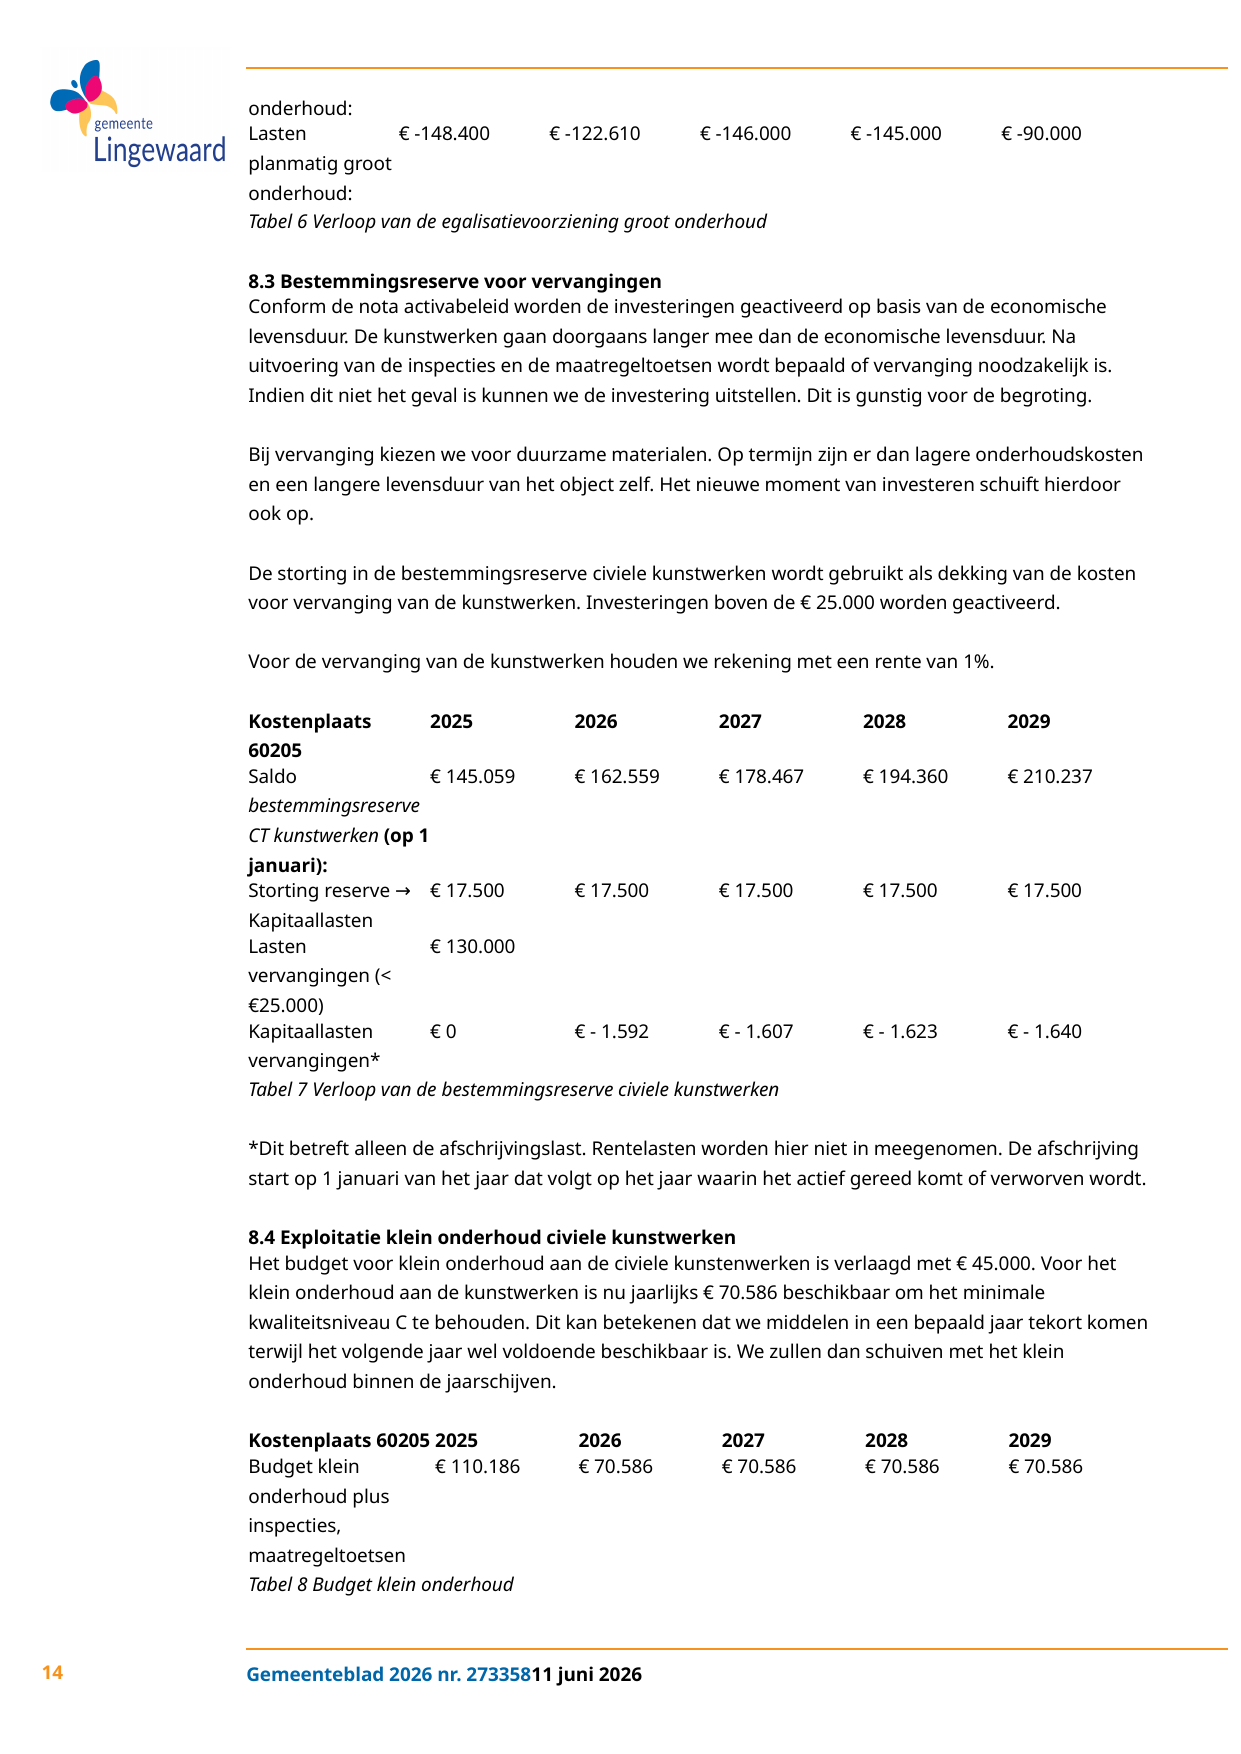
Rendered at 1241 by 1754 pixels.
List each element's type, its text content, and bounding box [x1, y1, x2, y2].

table_cell [700, 95, 850, 121]
table_cell € 162.559 [574, 763, 719, 878]
table_header Kostenplaats 60205 [248, 1428, 435, 1453]
table_cell Storting reserve → Kapitaallasten [248, 878, 430, 933]
table_cell € -148.400 [399, 121, 549, 205]
table_cell Kapitaallasten vervangingen* [248, 1018, 430, 1073]
table_cell € 70.586 [1008, 1453, 1152, 1568]
table_header 2029 [1007, 708, 1152, 763]
table_header 2025 [435, 1428, 578, 1453]
table_cell € - 1.623 [863, 1018, 1007, 1073]
text 8.3 Bestemmingsreserve voor vervangingen [248, 268, 1152, 293]
table_cell € -146.000 [700, 121, 850, 205]
table_cell € 110.186 [435, 1453, 578, 1568]
table_cell € 210.237 [1007, 763, 1152, 878]
table_header 2026 [578, 1428, 722, 1453]
table_cell [850, 95, 1001, 121]
table_cell € -122.610 [549, 121, 700, 205]
table_cell onderhoud: [248, 95, 398, 121]
table_cell € 70.586 [865, 1453, 1008, 1568]
table_cell € -90.000 [1001, 121, 1152, 205]
table_cell € 130.000 [430, 933, 574, 1018]
text Tabel 8 Budget klein onderhoud [248, 1571, 1152, 1597]
table_cell € 178.467 [719, 763, 863, 878]
table_cell [719, 933, 863, 1018]
table_cell € 17.500 [574, 878, 719, 933]
table_cell € 17.500 [863, 878, 1007, 933]
table_cell [863, 933, 1007, 1018]
table_cell € 17.500 [719, 878, 863, 933]
table_cell € - 1.640 [1007, 1018, 1152, 1073]
table_cell € -145.000 [850, 121, 1001, 205]
text Bij vervanging kiezen we voor duurzame materialen. Op termijn zijn er dan lagere onderhoudskosten en een langere levensduur van het object zelf. Het nieuwe moment van investeren schuift hierdoor ook op. [248, 441, 1152, 526]
table_cell € 145.059 [430, 763, 574, 878]
table_header 2027 [722, 1428, 865, 1453]
text Voor de vervanging van de kunstwerken houden we rekening met een rente van 1%. [248, 648, 1152, 674]
table_cell Lasten vervangingen (< €25.000) [248, 933, 430, 1018]
table_cell € - 1.592 [574, 1018, 719, 1073]
table_cell € 17.500 [430, 878, 574, 933]
text 8.4 Exploitatie klein onderhoud civiele kunstwerken [248, 1224, 1152, 1250]
table_header 2028 [865, 1428, 1008, 1453]
table_cell € 0 [430, 1018, 574, 1073]
table_header 2026 [574, 708, 719, 763]
text *Dit betreft alleen de afschrijvingslast. Rentelasten worden hier niet in meegenomen. De afschrijving start op 1 januari van het jaar dat volgt op het jaar waarin het actief gereed komt of verworven wordt. [248, 1136, 1152, 1191]
text Tabel 7 Verloop van de bestemmingsreserve civiele kunstwerken [248, 1076, 1152, 1102]
table_header 2025 [430, 708, 574, 763]
table_header 2029 [1008, 1428, 1152, 1453]
table_header 2028 [863, 708, 1007, 763]
table_cell [549, 95, 700, 121]
table_cell € 17.500 [1007, 878, 1152, 933]
table_cell € 70.586 [722, 1453, 865, 1568]
text Conform de nota activabeleid worden de investeringen geactiveerd op basis van de economische levensduur. De kunstwerken gaan doorgaans langer mee dan de economische levensduur. Na uitvoering van de inspecties en de maatregeltoetsen wordt bepaald of vervanging noodzakelijk is. Indien dit niet het geval is kunnen we de investering uitstellen. Dit is gunstig voor de begroting. [248, 293, 1152, 408]
table_cell € 194.360 [863, 763, 1007, 878]
table_cell Saldo bestemmingsreserve CT kunstwerken (op 1 januari): [248, 763, 430, 878]
table_cell [399, 95, 549, 121]
table_cell [1007, 933, 1152, 1018]
table_header 2027 [719, 708, 863, 763]
text Tabel 6 Verloop van de egalisatievoorziening groot onderhoud [248, 209, 1152, 234]
table_cell [574, 933, 719, 1018]
table_header Kostenplaats 60205 [248, 708, 430, 763]
picture [41, 47, 231, 172]
text De storting in de bestemmingsreserve civiele kunstwerken wordt gebruikt als dekking van de kosten voor vervanging van de kunstwerken. Investeringen boven de € 25.000 worden geactiveerd. [248, 560, 1152, 615]
table_cell Lasten planmatig groot onderhoud: [248, 121, 398, 205]
table_cell € 70.586 [578, 1453, 722, 1568]
table_cell Budget klein onderhoud plus inspecties, maatregeltoetsen [248, 1453, 435, 1568]
table_cell [1001, 95, 1152, 121]
table_cell € - 1.607 [719, 1018, 863, 1073]
text Het budget voor klein onderhoud aan de civiele kunstenwerken is verlaagd met € 45.000. Voor het klein onderhoud aan de kunstwerken is nu jaarlijks € 70.586 beschikbaar om het minimale kwaliteitsniveau C te behouden. Dit kan betekenen dat we middelen in een bepaald jaar tekort komen terwijl het volgende jaar wel voldoende beschikbaar is. We zullen dan schuiven met het klein onderhoud binnen de jaarschijven. [248, 1250, 1152, 1394]
